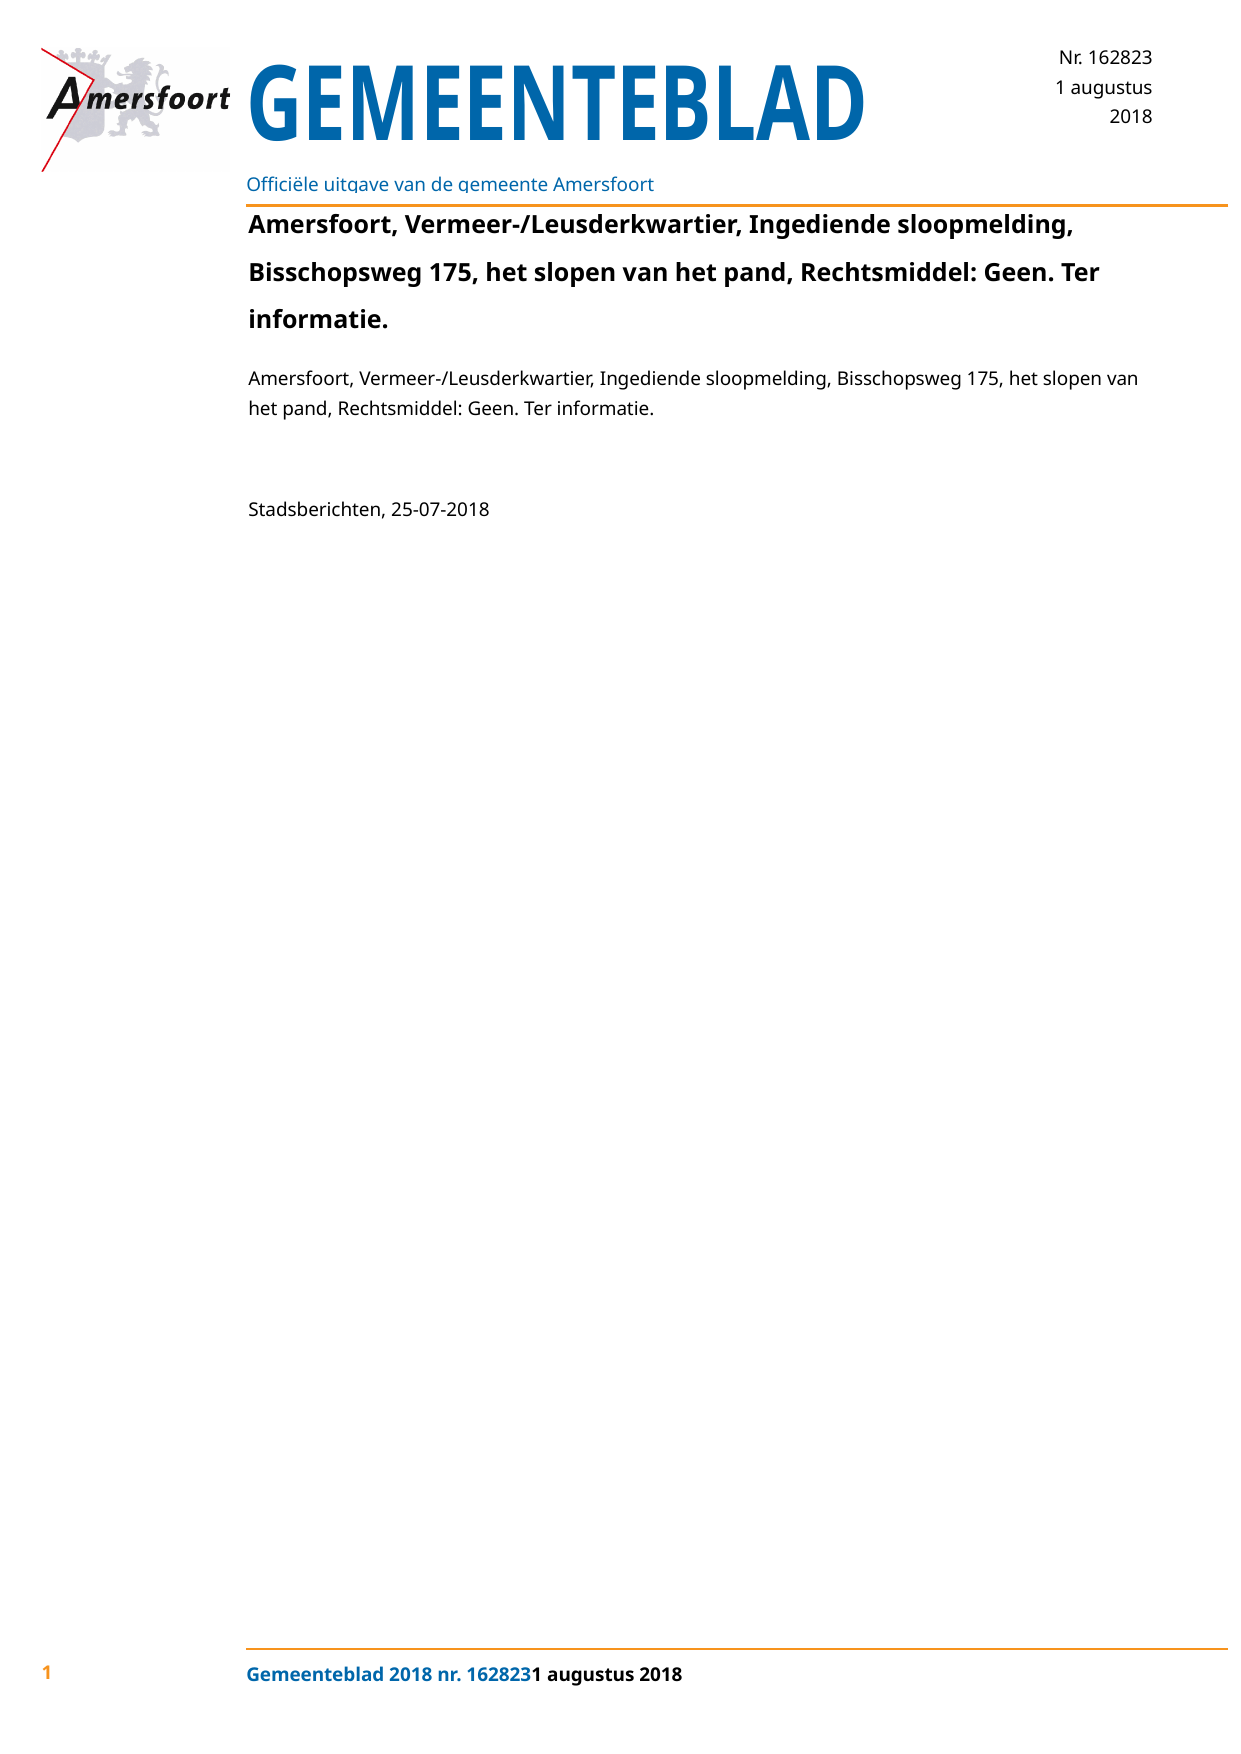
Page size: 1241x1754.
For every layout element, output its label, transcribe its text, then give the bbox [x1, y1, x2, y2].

text Stadsberichten, 25-07-2018 [248, 496, 1152, 522]
text Amersfoort, Vermeer-/Leusderkwartier, Ingediende sloopmelding, Bisschopsweg 175, het slopen van het pand, Rechtsmiddel: Geen. Ter informatie. [248, 366, 1152, 421]
text Amersfoort, Vermeer-/Leusderkwartier, Ingediende sloopmelding, Bisschopsweg 175, het slopen van het pand, Rechtsmiddel: Geen. Ter informatie. [248, 207, 1152, 336]
picture [41, 47, 231, 172]
